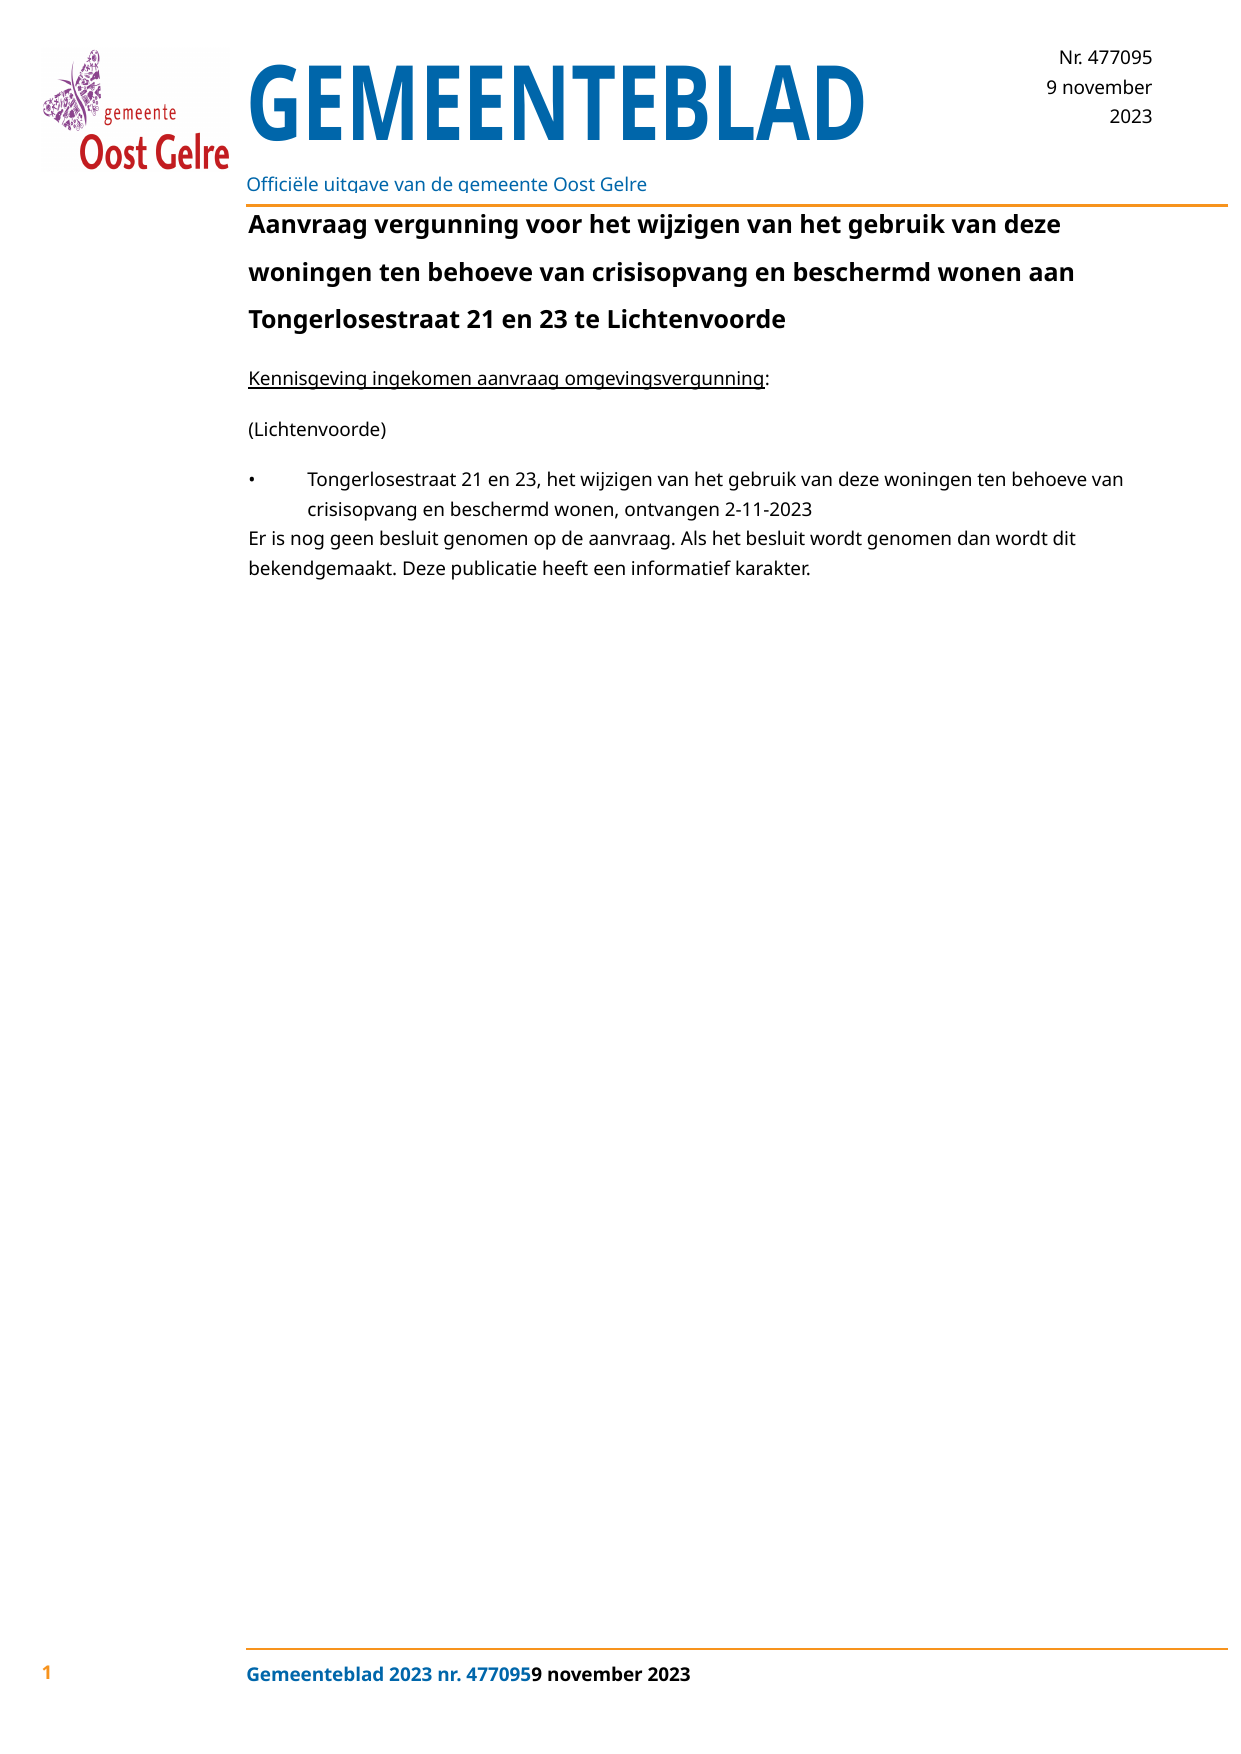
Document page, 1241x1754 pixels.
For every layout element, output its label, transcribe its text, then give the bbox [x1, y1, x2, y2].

picture [41, 47, 231, 172]
text (Lichtenvoorde) [248, 416, 1152, 442]
list Tongerlosestraat 21 en 23, het wijzigen van het gebruik van deze woningen ten behoeve van crisisopvang en beschermd wonen, ontvangen 2-11-2023 [248, 466, 1152, 522]
text Kennisgeving ingekomen aanvraag omgevingsvergunning: [248, 366, 1152, 391]
text Er is nog geen besluit genomen op de aanvraag. Als het besluit wordt genomen dan wordt dit bekendgemaakt. Deze publicatie heeft een informatief karakter. [248, 526, 1152, 581]
text Aanvraag vergunning voor het wijzigen van het gebruik van deze woningen ten behoeve van crisisopvang en beschermd wonen aan Tongerlosestraat 21 en 23 te Lichtenvoorde [248, 207, 1152, 336]
